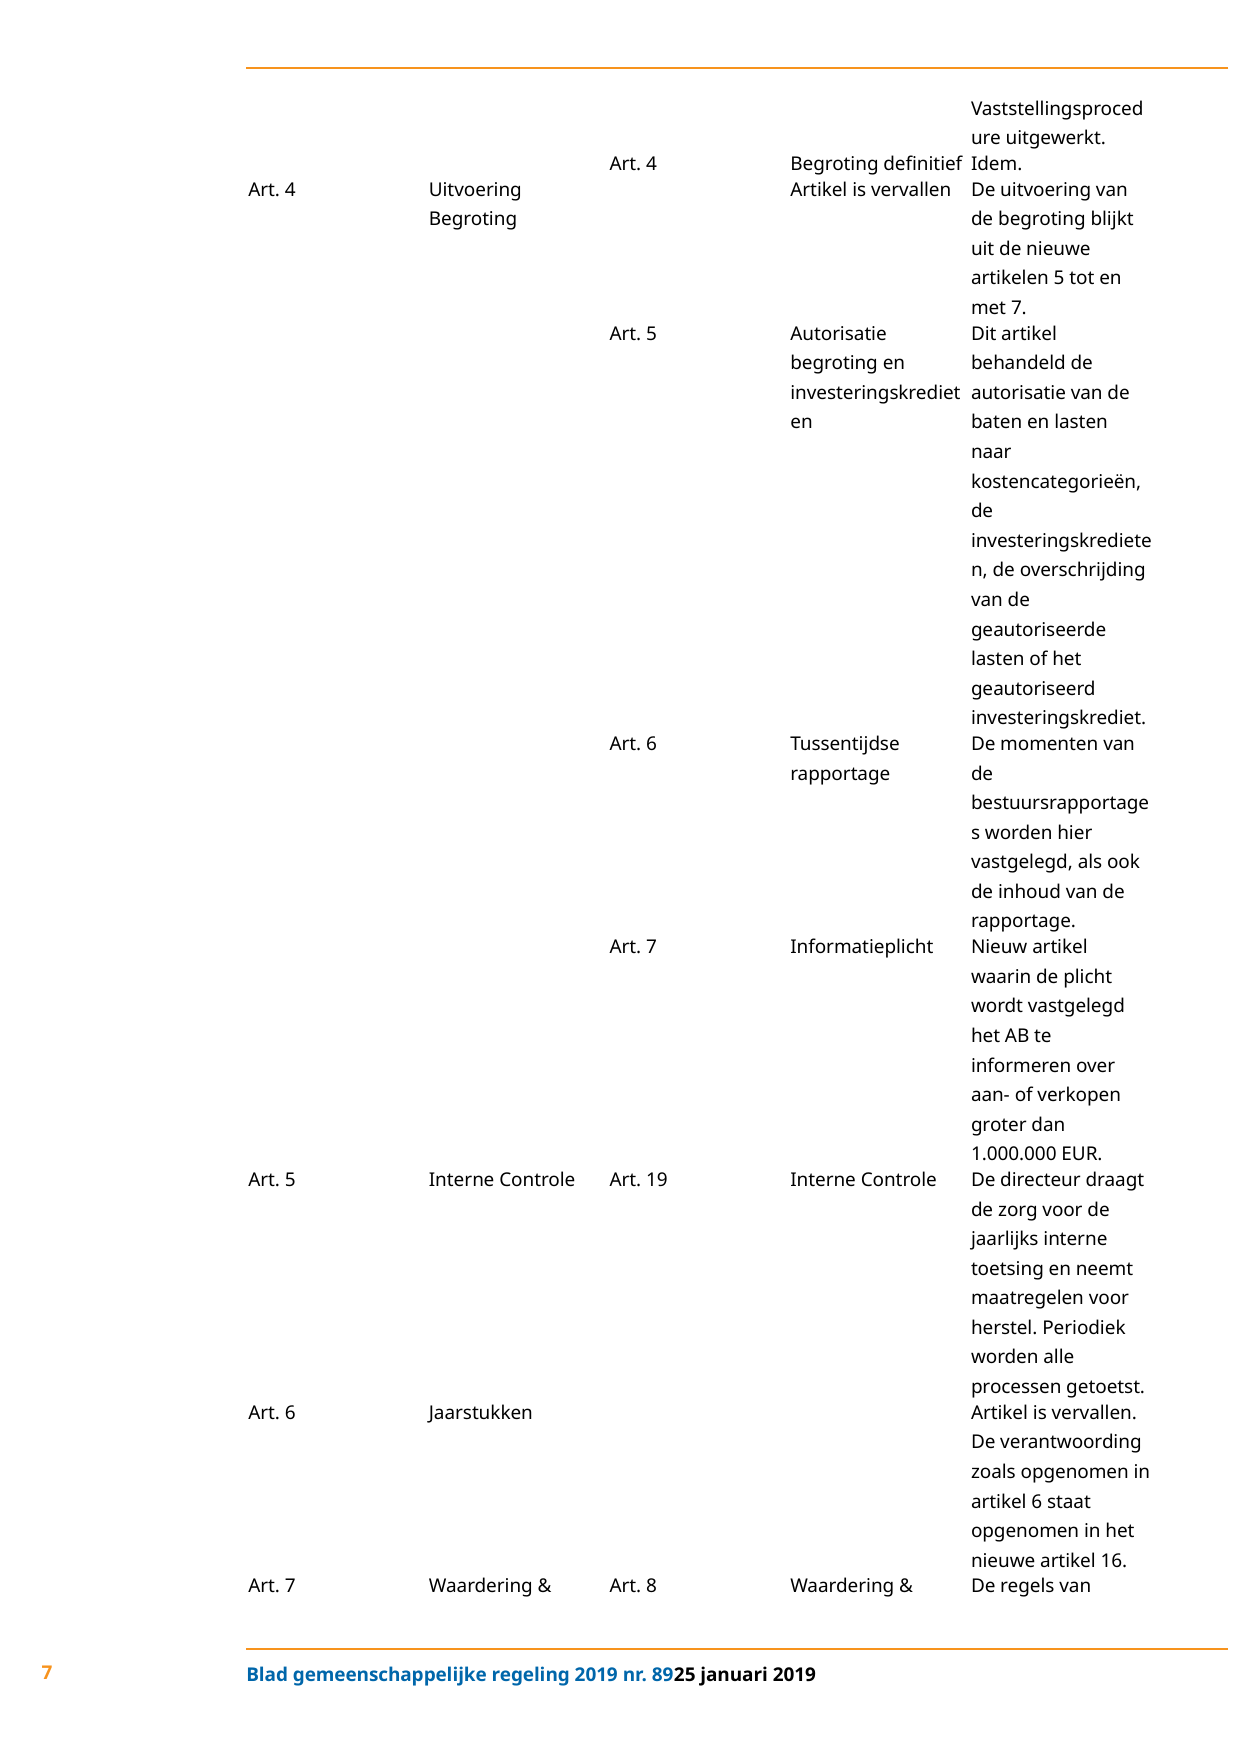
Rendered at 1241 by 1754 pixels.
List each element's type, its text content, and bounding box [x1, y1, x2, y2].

table_cell Jaarstukken [429, 1399, 609, 1573]
table_cell Informatieplicht [790, 934, 971, 1166]
table_cell Uitvoering Begroting [429, 176, 609, 320]
table_cell Vaststellingsprocedure uitgewerkt. [971, 95, 1152, 150]
table_cell Art. 6 [609, 730, 790, 933]
table_cell [248, 320, 429, 730]
table_cell [429, 934, 609, 1166]
table_cell Idem. [971, 150, 1152, 176]
table_cell [609, 176, 790, 320]
table_cell [609, 95, 790, 150]
table_cell [248, 730, 429, 933]
table_cell Interne Controle [790, 1166, 971, 1399]
table_cell [248, 95, 429, 150]
table_cell Artikel is vervallen. De verantwoording zoals opgenomen in artikel 6 staat opgenomen in het nieuwe artikel 16. [971, 1399, 1152, 1573]
table_cell [609, 1399, 790, 1573]
table_cell [248, 934, 429, 1166]
table_cell Begroting definitief [790, 150, 971, 176]
table_cell Tussentijdse rapportage [790, 730, 971, 933]
table_cell [790, 95, 971, 150]
table_cell [248, 150, 429, 176]
table_cell Waardering & [429, 1573, 609, 1598]
table_cell De uitvoering van de begroting blijkt uit de nieuwe artikelen 5 tot en met 7. [971, 176, 1152, 320]
table_cell Waardering & [790, 1573, 971, 1598]
table_cell [429, 150, 609, 176]
table_cell Art. 6 [248, 1399, 429, 1573]
table_cell Art. 7 [248, 1573, 429, 1598]
table_cell Artikel is vervallen [790, 176, 971, 320]
table_cell Dit artikel behandeld de autorisatie van de baten en lasten naar kostencategorieën, de investeringskredieten, de overschrijding van de geautoriseerde lasten of het geautoriseerd investeringskrediet. [971, 320, 1152, 730]
table_cell Art. 4 [609, 150, 790, 176]
table_cell Nieuw artikel waarin de plicht wordt vastgelegd het AB te informeren over aan- of verkopen groter dan 1.000.000 EUR. [971, 934, 1152, 1166]
table_cell [429, 320, 609, 730]
table_cell Art. 5 [248, 1166, 429, 1399]
table_cell [429, 95, 609, 150]
picture [41, 47, 231, 172]
table_cell De regels van [971, 1573, 1152, 1598]
table_cell Art. 7 [609, 934, 790, 1166]
table_cell Art. 8 [609, 1573, 790, 1598]
table_cell Art. 5 [609, 320, 790, 730]
table_cell Interne Controle [429, 1166, 609, 1399]
table_cell De directeur draagt de zorg voor de jaarlijks interne toetsing en neemt maatregelen voor herstel. Periodiek worden alle processen getoetst. [971, 1166, 1152, 1399]
table_cell Art. 4 [248, 176, 429, 320]
table_cell De momenten van de bestuursrapportages worden hier vastgelegd, als ook de inhoud van de rapportage. [971, 730, 1152, 933]
table_cell [429, 730, 609, 933]
table_cell Autorisatie begroting en investeringskredieten [790, 320, 971, 730]
table_cell Art. 19 [609, 1166, 790, 1399]
table_cell [790, 1399, 971, 1573]
